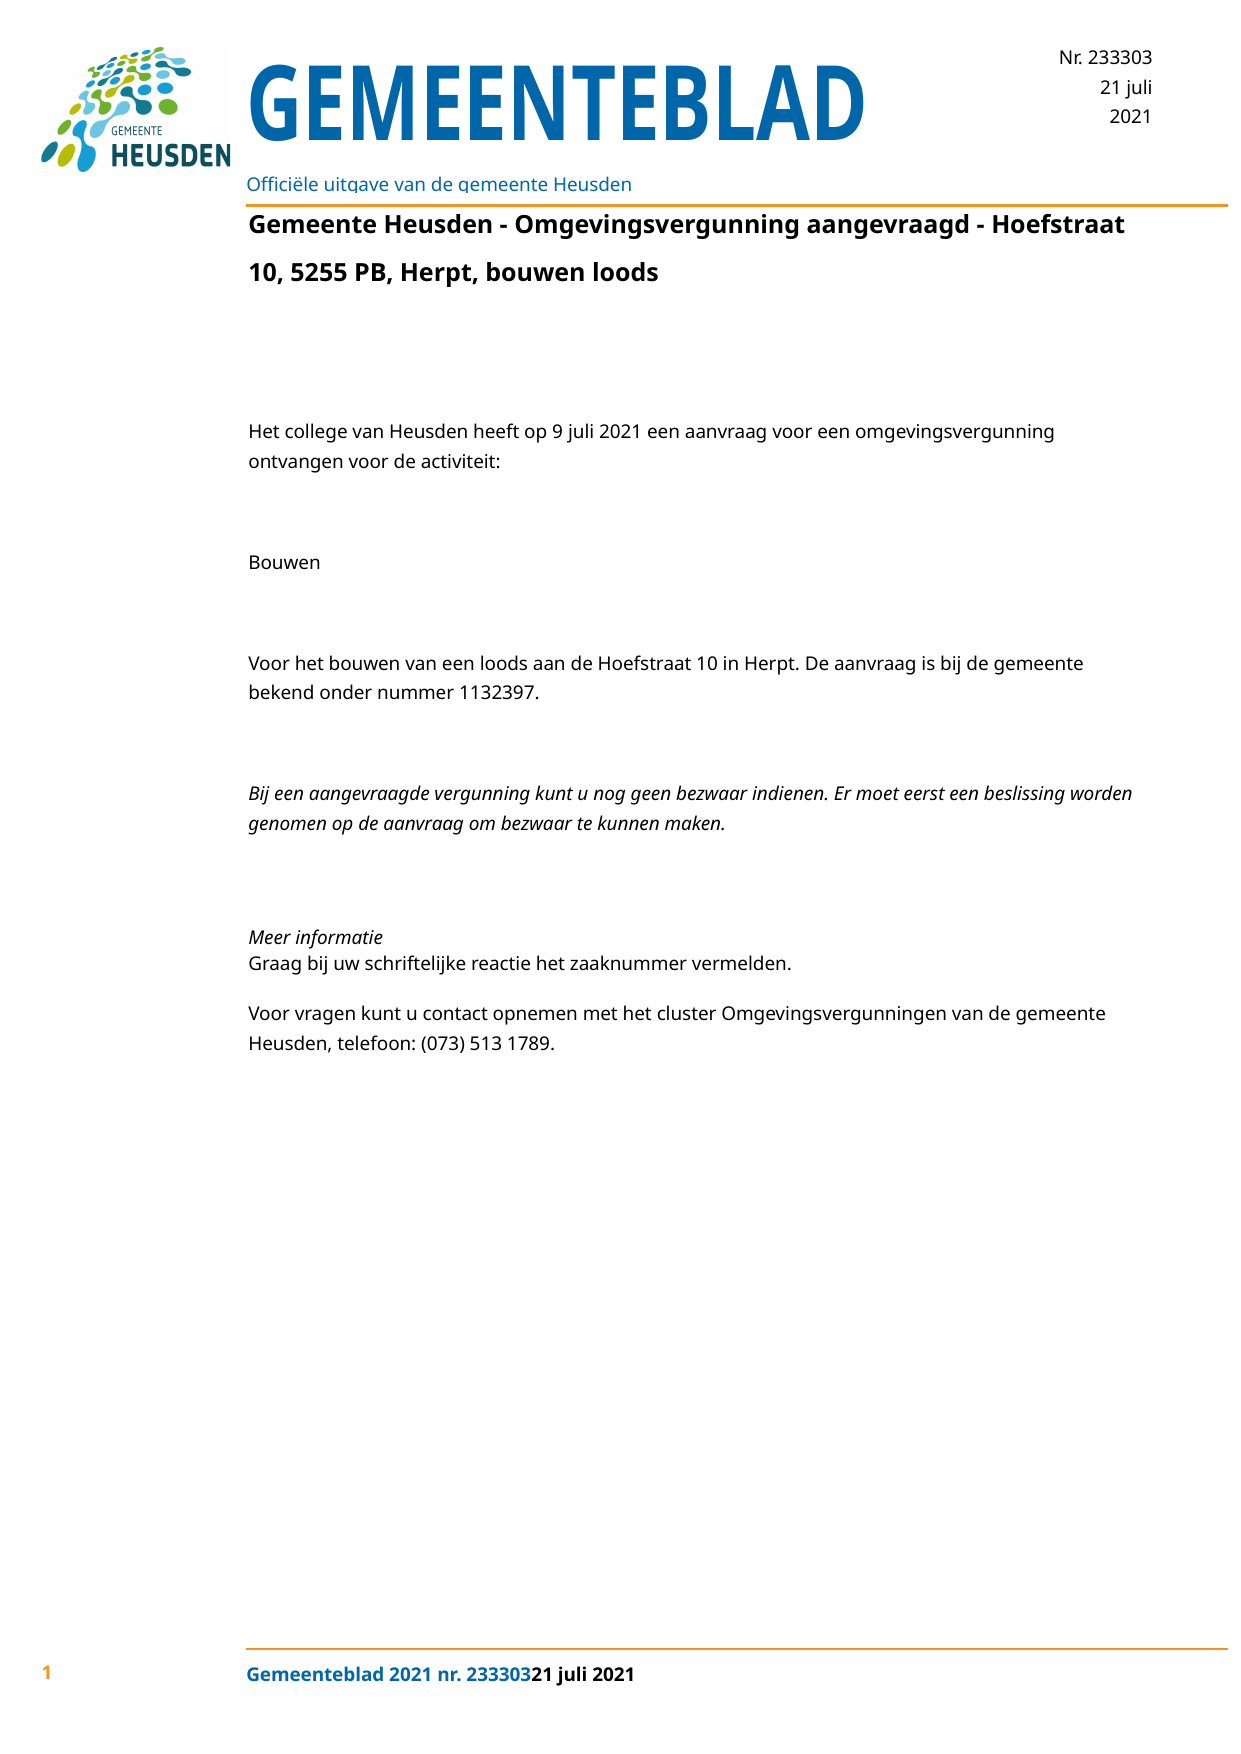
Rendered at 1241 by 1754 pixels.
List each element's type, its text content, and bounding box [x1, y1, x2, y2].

text Voor het bouwen van een loods aan de Hoefstraat 10 in Herpt. De aanvraag is bij de gemeente bekend onder nummer 1132397. [248, 650, 1152, 705]
text Bij een aangevraagde vergunning kunt u nog geen bezwaar indienen. Er moet eerst een beslissing worden genomen op de aanvraag om bezwaar te kunnen maken. [248, 780, 1152, 836]
text Graag bij uw schriftelijke reactie het zaaknummer vermelden. [248, 950, 1152, 976]
text Gemeente Heusden - Omgevingsvergunning aangevraagd - Hoefstraat 10, 5255 PB, Herpt, bouwen loods [248, 207, 1152, 288]
text Het college van Heusden heeft op 9 juli 2021 een aanvraag voor een omgevingsvergunning ontvangen voor de activiteit: [248, 419, 1152, 474]
text Meer informatie [248, 924, 1152, 950]
picture [41, 47, 231, 172]
text Voor vragen kunt u contact opnemen met het cluster Omgevingsvergunningen van de gemeente Heusden, telefoon: (073) 513 1789. [248, 1001, 1152, 1056]
text Bouwen [248, 549, 1152, 575]
